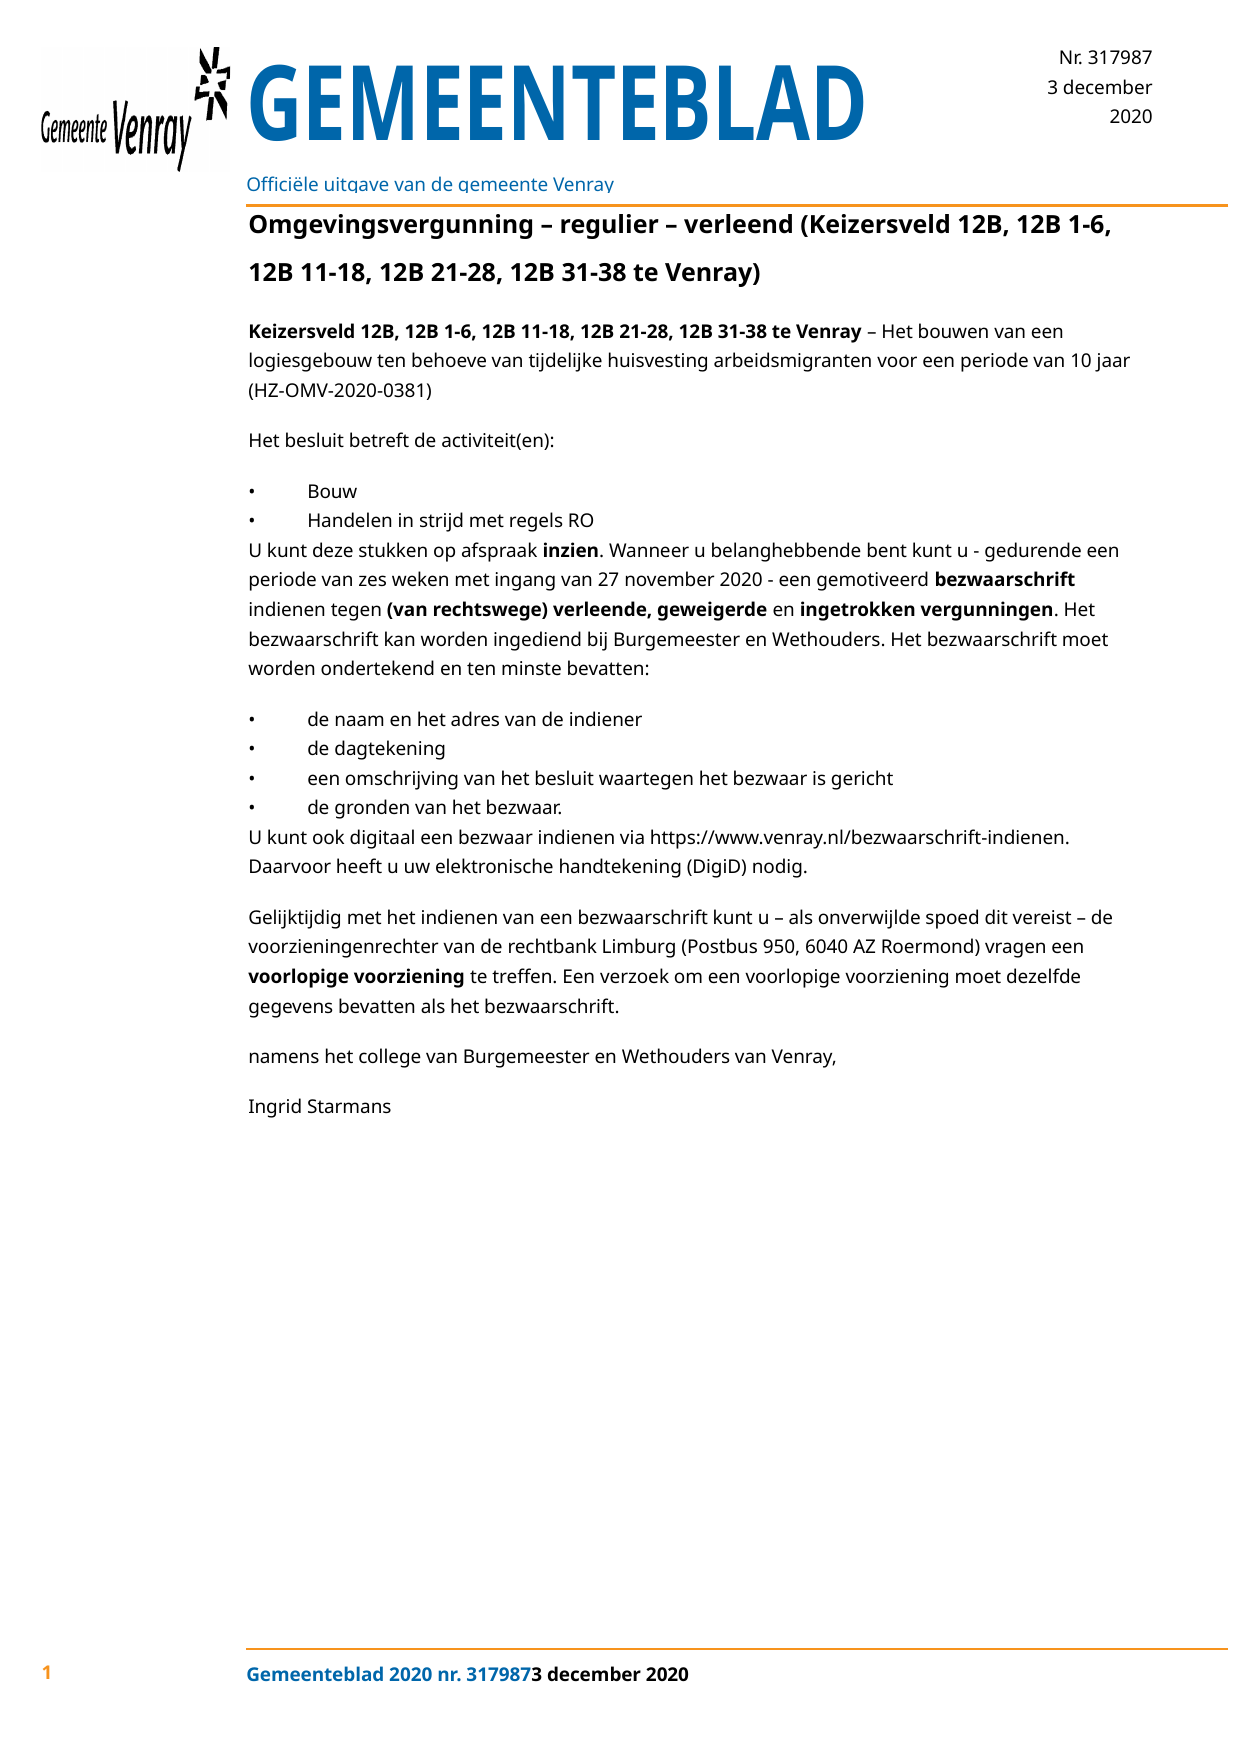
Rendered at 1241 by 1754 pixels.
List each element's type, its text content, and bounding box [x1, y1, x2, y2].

list Bouw [248, 478, 1152, 504]
text namens het college van Burgemeester en Wethouders van Venray, [248, 1043, 1152, 1069]
text Keizersveld 12B, 12B 1-6, 12B 11-18, 12B 21-28, 12B 31-38 te Venray – Het bouwen van een logiesgebouw ten behoeve van tijdelijke huisvesting arbeidsmigranten voor een periode van 10 jaar (HZ-OMV-2020-0381) [248, 318, 1152, 403]
list de dagtekening [248, 735, 1152, 761]
list een omschrijving van het besluit waartegen het bezwaar is gericht [248, 765, 1152, 791]
list de naam en het adres van de indiener [248, 706, 1152, 732]
text Omgevingsvergunning – regulier – verleend (Keizersveld 12B, 12B 1-6, 12B 11-18, 12B 21-28, 12B 31-38 te Venray) [248, 207, 1152, 288]
list de gronden van het bezwaar. [248, 794, 1152, 820]
text Ingrid Starmans [248, 1094, 1152, 1119]
list Handelen in strijd met regels RO [248, 507, 1152, 533]
text Het besluit betreft de activiteit(en): [248, 427, 1152, 453]
text U kunt ook digitaal een bezwaar indienen via https://www.venray.nl/bezwaarschrift-indienen. Daarvoor heeft u uw elektronische handtekening (DigiD) nodig. [248, 824, 1152, 879]
picture [41, 47, 231, 172]
text U kunt deze stukken op afspraak inzien. Wanneer u belanghebbende bent kunt u - gedurende een periode van zes weken met ingang van 27 november 2020 - een gemotiveerd bezwaarschrift indienen tegen (van rechtswege) verleende, geweigerde en ingetrokken vergunningen. Het bezwaarschrift kan worden ingediend bij Burgemeester en Wethouders. Het bezwaarschrift moet worden ondertekend en ten minste bevatten: [248, 537, 1152, 681]
text Gelijktijdig met het indienen van een bezwaarschrift kunt u – als onverwijlde spoed dit vereist – de voorzieningenrechter van de rechtbank Limburg (Postbus 950, 6040 AZ Roermond) vragen een voorlopige voorziening te treffen. Een verzoek om een voorlopige voorziening moet dezelfde gegevens bevatten als het bezwaarschrift. [248, 904, 1152, 1019]
